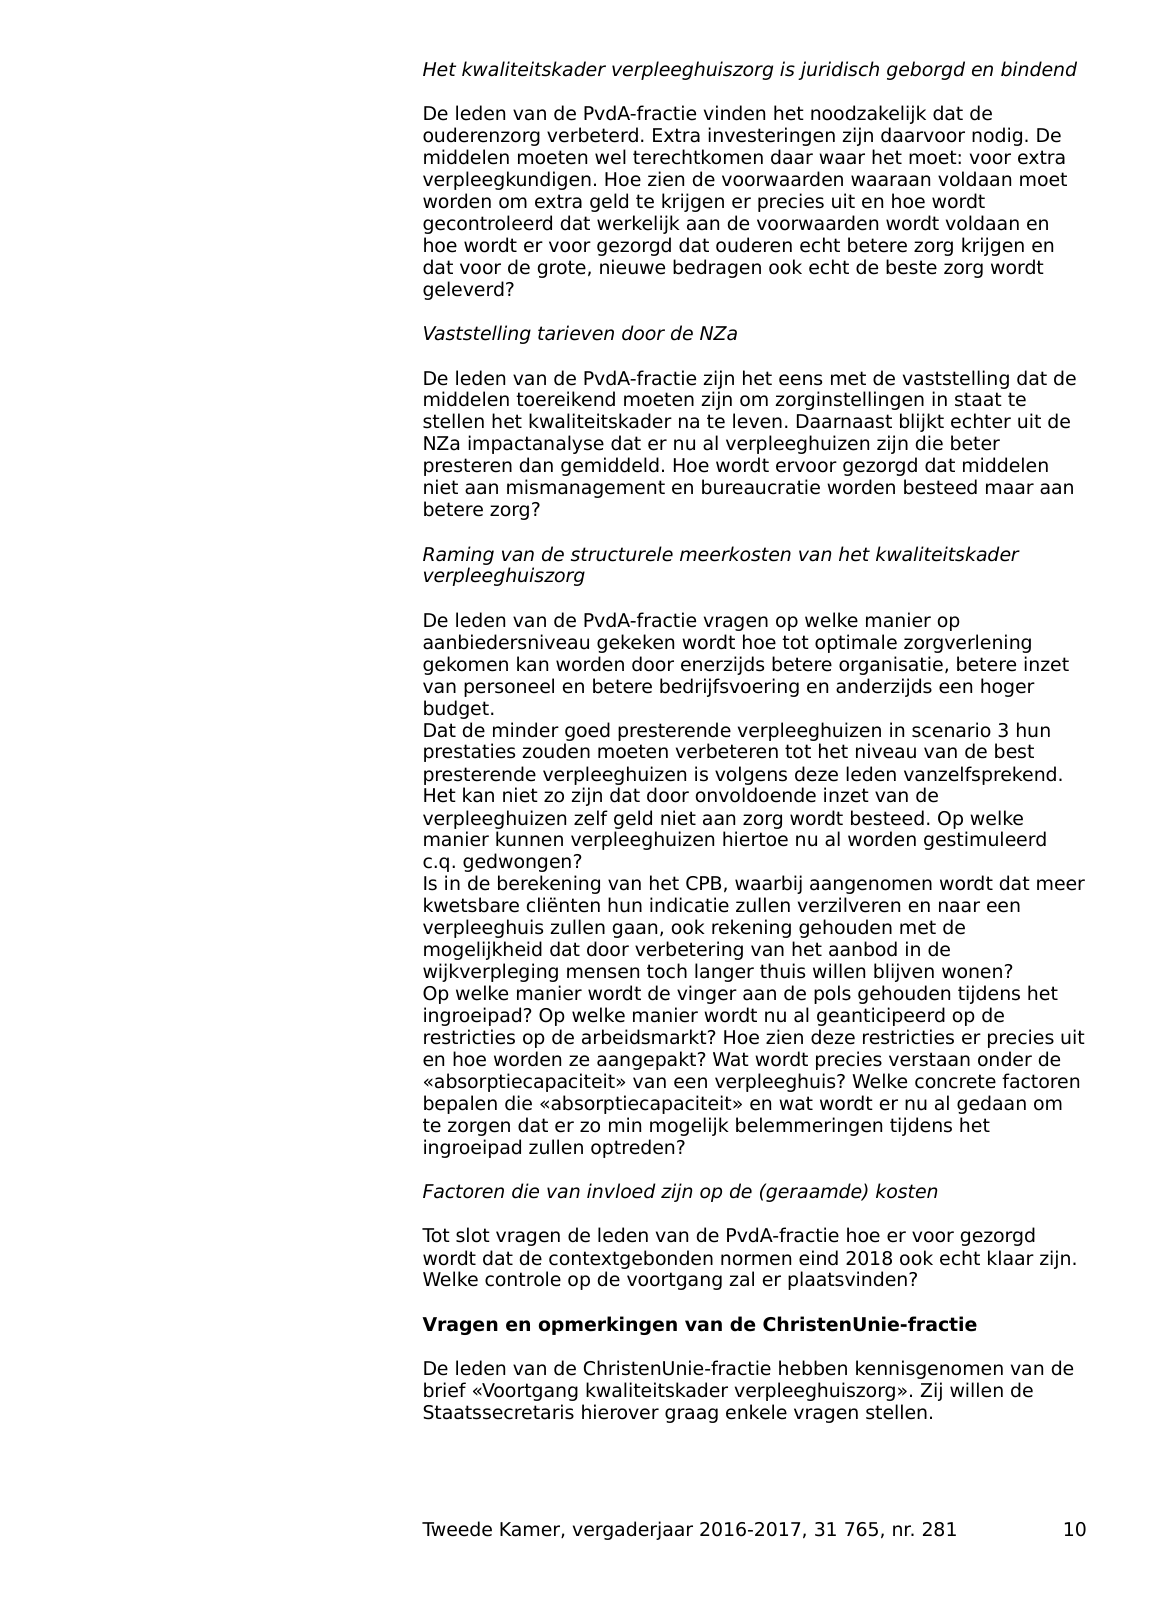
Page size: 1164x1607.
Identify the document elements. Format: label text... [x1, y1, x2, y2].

subtitle Het kwaliteitskader verpleeghuiszorg is juridisch geborgd en bindend [422, 59, 1087, 81]
text Tot slot vragen de leden van de PvdA-fractie hoe er voor gezorgd wordt dat de contextgebonden normen eind 2018 ook echt klaar zijn. Welke controle op de voortgang zal er plaatsvinden? [422, 1225, 1087, 1291]
text De leden van de PvdA-fractie vinden het noodzakelijk dat de ouderenzorg verbeterd. Extra investeringen zijn daarvoor nodig. De middelen moeten wel terechtkomen daar waar het moet: voor extra verpleegkundigen. Hoe zien de voorwaarden waaraan voldaan moet worden om extra geld te krijgen er precies uit en hoe wordt gecontroleerd dat werkelijk aan de voorwaarden wordt voldaan en hoe wordt er voor gezorgd dat ouderen echt betere zorg krijgen en dat voor de grote, nieuwe bedragen ook echt de beste zorg wordt geleverd? [422, 103, 1087, 301]
text De leden van de ChristenUnie-fractie hebben kennisgenomen van de brief «Voortgang kwaliteitskader verpleeghuiszorg». Zij willen de Staatssecretaris hierover graag enkele vragen stellen. [422, 1358, 1087, 1424]
text Op welke manier wordt de vinger aan de pols gehouden tijdens het ingroeipad? Op welke manier wordt nu al geanticipeerd op de restricties op de arbeidsmarkt? Hoe zien deze restricties er precies uit en hoe worden ze aangepakt? Wat wordt precies verstaan onder de «absorptiecapaciteit» van een verpleeghuis? Welke concrete factoren bepalen die «absorptiecapaciteit» en wat wordt er nu al gedaan om te zorgen dat er zo min mogelijk belemmeringen tijdens het ingroeipad zullen optreden? [422, 983, 1087, 1159]
subtitle Vragen en opmerkingen van de ChristenUnie-fractie [422, 1313, 1087, 1336]
subtitle Raming van de structurele meerkosten van het kwaliteitskader verpleeghuiszorg [422, 543, 1087, 587]
text Is in de berekening van het CPB, waarbij aangenomen wordt dat meer kwetsbare cliënten hun indicatie zullen verzilveren en naar een verpleeghuis zullen gaan, ook rekening gehouden met de mogelijkheid dat door verbetering van het aanbod in de wijkverpleging mensen toch langer thuis willen blijven wonen? [422, 873, 1087, 983]
text Dat de minder goed presterende verpleeghuizen in scenario 3 hun prestaties zouden moeten verbeteren tot het niveau van de best presterende verpleeghuizen is volgens deze leden vanzelfsprekend. Het kan niet zo zijn dat door onvoldoende inzet van de verpleeghuizen zelf geld niet aan zorg wordt besteed. Op welke manier kunnen verpleeghuizen hiertoe nu al worden gestimuleerd c.q. gedwongen? [422, 719, 1087, 873]
text De leden van de PvdA-fractie zijn het eens met de vaststelling dat de middelen toereikend moeten zijn om zorginstellingen in staat te stellen het kwaliteitskader na te leven. Daarnaast blijkt echter uit de NZa impactanalyse dat er nu al verpleeghuizen zijn die beter presteren dan gemiddeld. Hoe wordt ervoor gezorgd dat middelen niet aan mismanagement en bureaucratie worden besteed maar aan betere zorg? [422, 367, 1087, 521]
text De leden van de PvdA-fractie vragen op welke manier op aanbiedersniveau gekeken wordt hoe tot optimale zorgverlening gekomen kan worden door enerzijds betere organisatie, betere inzet van personeel en betere bedrijfsvoering en anderzijds een hoger budget. [422, 609, 1087, 719]
subtitle Vaststelling tarieven door de NZa [422, 323, 1087, 345]
subtitle Factoren die van invloed zijn op de (geraamde) kosten [422, 1181, 1087, 1203]
